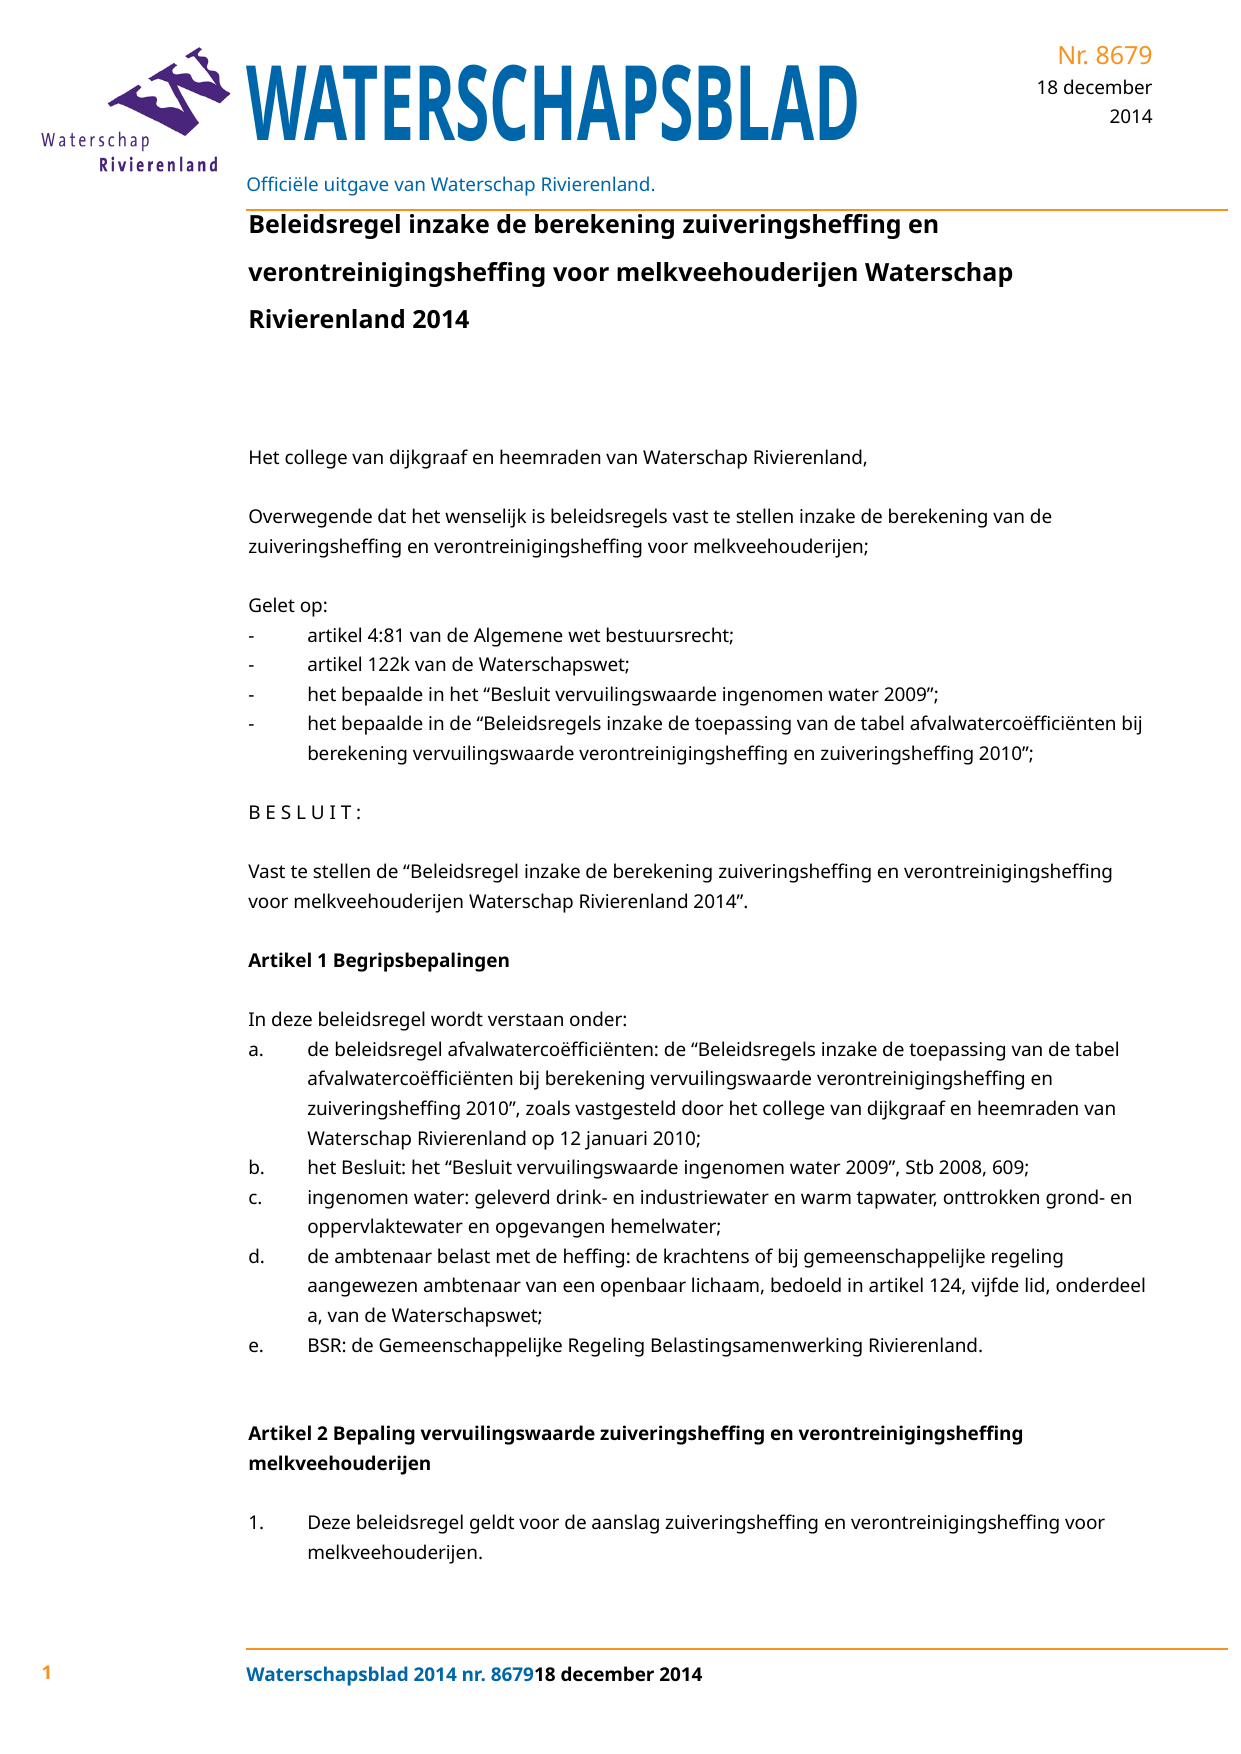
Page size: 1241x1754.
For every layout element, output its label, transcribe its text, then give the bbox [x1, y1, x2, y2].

list het bepaalde in de “Beleidsregels inzake de toepassing van de tabel afvalwatercoëfficiënten bij berekening vervuilingswaarde verontreinigingsheffing en zuiveringsheffing 2010”; [248, 711, 1152, 766]
text B E S L U I T : [248, 799, 1152, 825]
list het Besluit: het “Besluit vervuilingswaarde ingenomen water 2009”, Stb 2008, 609; [248, 1154, 1152, 1180]
text In deze beleidsregel wordt verstaan onder: [248, 1006, 1152, 1032]
text Gelet op: [248, 592, 1152, 618]
text Beleidsregel inzake de berekening zuiveringsheffing en verontreinigingsheffing voor melkveehouderijen Waterschap Rivierenland 2014 [248, 211, 1152, 336]
text Vast te stellen de “Beleidsregel inzake de berekening zuiveringsheffing en verontreinigingsheffing voor melkveehouderijen Waterschap Rivierenland 2014”. [248, 858, 1152, 914]
list de ambtenaar belast met de heffing: de krachtens of bij gemeenschappelijke regeling aangewezen ambtenaar van een openbaar lichaam, bedoeld in artikel 124, vijfde lid, onderdeel a, van de Waterschapswet; [248, 1243, 1152, 1328]
list artikel 122k van de Waterschapswet; [248, 651, 1152, 677]
list Deze beleidsregel geldt voor de aanslag zuiveringsheffing en verontreinigingsheffing voor melkveehouderijen. [248, 1509, 1152, 1565]
text Overwegende dat het wenselijk is beleidsregels vast te stellen inzake de berekening van de zuiveringsheffing en verontreinigingsheffing voor melkveehouderijen; [248, 503, 1152, 559]
text Artikel 1 Begripsbepalingen [248, 947, 1152, 973]
list het bepaalde in het “Besluit vervuilingswaarde ingenomen water 2009”; [248, 681, 1152, 707]
text Artikel 2 Bepaling vervuilingswaarde zuiveringsheffing en verontreinigingsheffing melkveehouderijen [248, 1421, 1152, 1476]
list artikel 4:81 van de Algemene wet bestuursrecht; [248, 622, 1152, 648]
text Het college van dijkgraaf en heemraden van Waterschap Rivierenland, [248, 444, 1152, 470]
picture [41, 47, 231, 172]
list BSR: de Gemeenschappelijke Regeling Belastingsamenwerking Rivierenland. [248, 1332, 1152, 1358]
list de beleidsregel afvalwatercoëfficiënten: de “Beleidsregels inzake de toepassing van de tabel afvalwatercoëfficiënten bij berekening vervuilingswaarde verontreinigingsheffing en zuiveringsheffing 2010”, zoals vastgesteld door het college van dijkgraaf en heemraden van Waterschap Rivierenland op 12 januari 2010; [248, 1036, 1152, 1151]
list ingenomen water: geleverd drink- en industriewater en warm tapwater, onttrokken grond- en oppervlaktewater en opgevangen hemelwater; [248, 1184, 1152, 1239]
